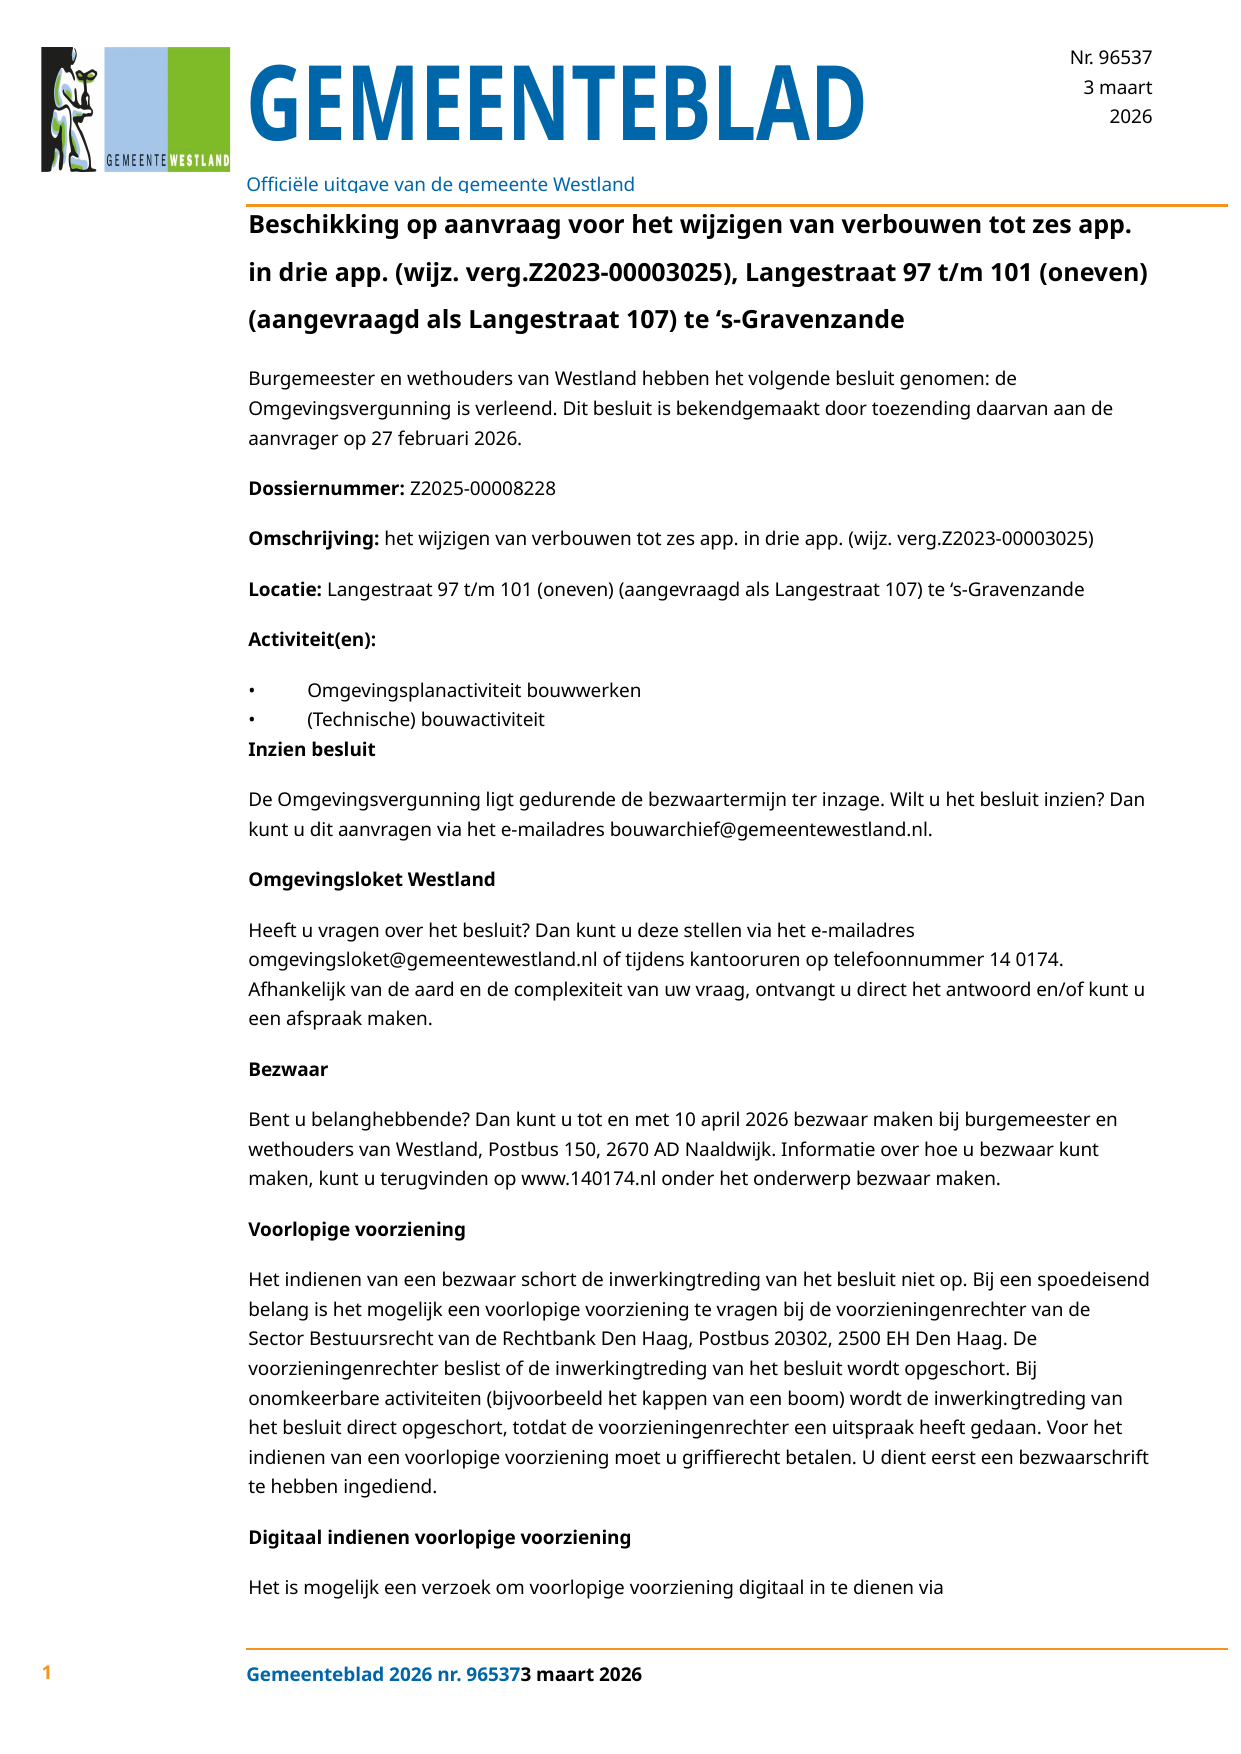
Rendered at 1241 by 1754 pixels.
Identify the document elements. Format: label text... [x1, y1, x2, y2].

text Inzien besluit [248, 736, 1152, 762]
text Voorlopige voorziening [248, 1216, 1152, 1242]
picture [41, 47, 231, 172]
list (Technische) bouwactiviteit [248, 706, 1152, 732]
text De Omgevingsvergunning ligt gedurende de bezwaartermijn ter inzage. Wilt u het besluit inzien? Dan kunt u dit aanvragen via het e-mailadres bouwarchief@gemeentewestland.nl. [248, 786, 1152, 842]
text Activiteit(en): [248, 626, 1152, 652]
text Omschrijving: het wijzigen van verbouwen tot zes app. in drie app. (wijz. verg.Z2023-00003025) [248, 526, 1152, 551]
text Locatie: Langestraat 97 t/m 101 (oneven) (aangevraagd als Langestraat 107) te ‘s-Gravenzande [248, 576, 1152, 602]
text Dossiernummer: Z2025-00008228 [248, 475, 1152, 501]
list Omgevingsplanactiviteit bouwwerken [248, 677, 1152, 702]
text Digitaal indienen voorlopige voorziening [248, 1524, 1152, 1549]
text Het indienen van een bezwaar schort de inwerkingtreding van het besluit niet op. Bij een spoedeisend belang is het mogelijk een voorlopige voorziening te vragen bij de voorzieningenrechter van de Sector Bestuursrecht van de Rechtbank Den Haag, Postbus 20302, 2500 EH Den Haag. De voorzieningenrechter beslist of de inwerkingtreding van het besluit wordt opgeschort. Bij onomkeerbare activiteiten (bijvoorbeeld het kappen van een boom) wordt de inwerkingtreding van het besluit direct opgeschort, totdat de voorzieningenrechter een uitspraak heeft gedaan. Voor het indienen van een voorlopige voorziening moet u griffierecht betalen. U dient eerst een bezwaarschrift te hebben ingediend. [248, 1266, 1152, 1499]
text Het is mogelijk een verzoek om voorlopige voorziening digitaal in te dienen via [248, 1574, 1152, 1600]
text Omgevingsloket Westland [248, 866, 1152, 892]
text Beschikking op aanvraag voor het wijzigen van verbouwen tot zes app. in drie app. (wijz. verg.Z2023-00003025), Langestraat 97 t/m 101 (oneven) (aangevraagd als Langestraat 107) te ‘s-Gravenzande [248, 207, 1152, 336]
text Heeft u vragen over het besluit? Dan kunt u deze stellen via het e-mailadres omgevingsloket@gemeentewestland.nl of tijdens kantooruren op telefoonnummer 14 0174. Afhankelijk van de aard en de complexiteit van uw vraag, ontvangt u direct het antwoord en/of kunt u een afspraak maken. [248, 917, 1152, 1031]
text Bent u belanghebbende? Dan kunt u tot en met 10 april 2026 bezwaar maken bij burgemeester en wethouders van Westland, Postbus 150, 2670 AD Naaldwijk. Informatie over hoe u bezwaar kunt maken, kunt u terugvinden op www.140174.nl onder het onderwerp bezwaar maken. [248, 1106, 1152, 1191]
text Burgemeester en wethouders van Westland hebben het volgende besluit genomen: de Omgevingsvergunning is verleend. Dit besluit is bekendgemaakt door toezending daarvan aan de aanvrager op 27 februari 2026. [248, 366, 1152, 450]
text Bezwaar [248, 1056, 1152, 1082]
